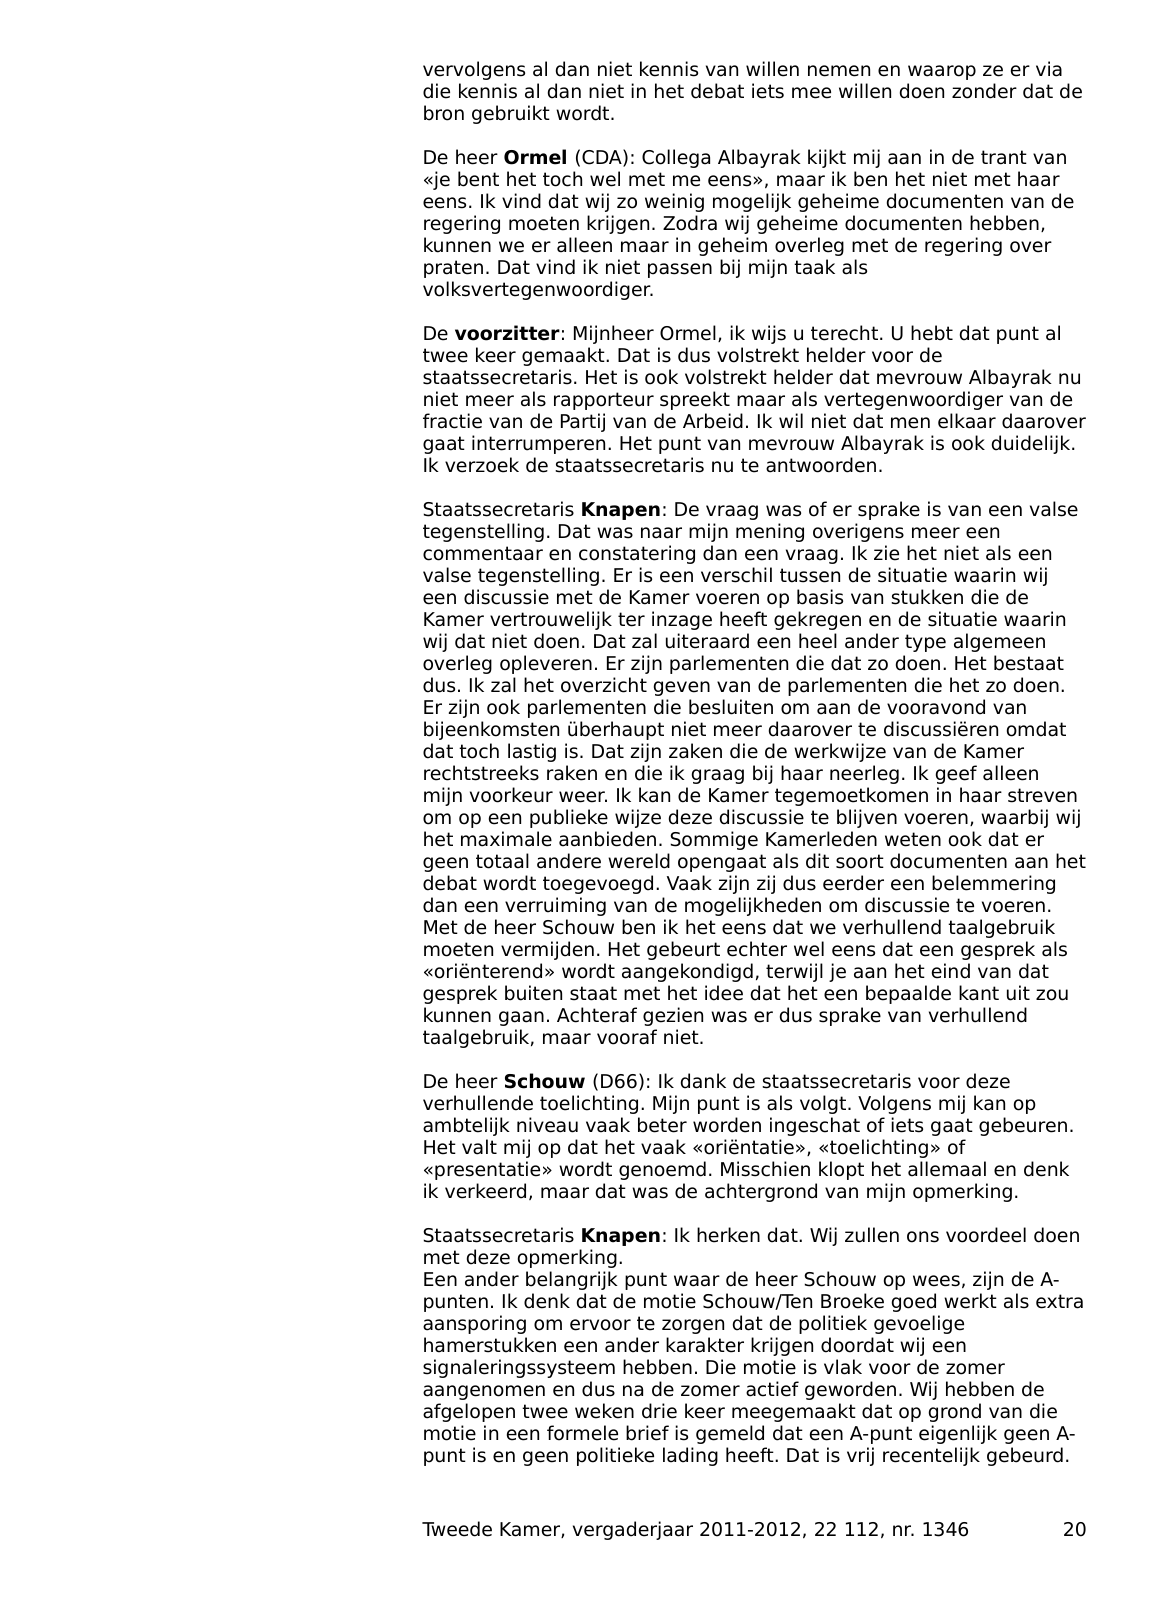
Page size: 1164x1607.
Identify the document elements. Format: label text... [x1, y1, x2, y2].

text Staatssecretaris Knapen: De vraag was of er sprake is van een valse tegenstelling. Dat was naar mijn mening overigens meer een commentaar en constatering dan een vraag. Ik zie het niet als een valse tegenstelling. Er is een verschil tussen de situatie waarin wij een discussie met de Kamer voeren op basis van stukken die de Kamer vertrouwelijk ter inzage heeft gekregen en de situatie waarin wij dat niet doen. Dat zal uiteraard een heel ander type algemeen overleg opleveren. Er zijn parlementen die dat zo doen. Het bestaat dus. Ik zal het overzicht geven van de parlementen die het zo doen. Er zijn ook parlementen die besluiten om aan de vooravond van bijeenkomsten überhaupt niet meer daarover te discussiëren omdat dat toch lastig is. Dat zijn zaken die de werkwijze van de Kamer rechtstreeks raken en die ik graag bij haar neerleg. Ik geef alleen mijn voorkeur weer. Ik kan de Kamer tegemoetkomen in haar streven om op een publieke wijze deze discussie te blijven voeren, waarbij wij het maximale aanbieden. Sommige Kamerleden weten ook dat er geen totaal andere wereld opengaat als dit soort documenten aan het debat wordt toegevoegd. Vaak zijn zij dus eerder een belemmering dan een verruiming van de mogelijkheden om discussie te voeren. [422, 499, 1087, 917]
text De heer Schouw (D66): Ik dank de staatssecretaris voor deze verhullende toelichting. Mijn punt is als volgt. Volgens mij kan op ambtelijk niveau vaak beter worden ingeschat of iets gaat gebeuren. Het valt mij op dat het vaak «oriëntatie», «toelichting» of «presentatie» wordt genoemd. Misschien klopt het allemaal en denk ik verkeerd, maar dat was de achtergrond van mijn opmerking. [422, 1071, 1087, 1203]
text Een ander belangrijk punt waar de heer Schouw op wees, zijn de A-punten. Ik denk dat de motie Schouw/Ten Broeke goed werkt als extra aansporing om ervoor te zorgen dat de politiek gevoelige hamerstukken een ander karakter krijgen doordat wij een signaleringssysteem hebben. Die motie is vlak voor de zomer aangenomen en dus na de zomer actief geworden. Wij hebben de afgelopen twee weken drie keer meegemaakt dat op grond van die motie in een formele brief is gemeld dat een A-punt eigenlijk geen A-punt is en geen politieke lading heeft. Dat is vrij recentelijk gebeurd. [422, 1269, 1087, 1467]
text Staatssecretaris Knapen: Ik herken dat. Wij zullen ons voordeel doen met deze opmerking. [422, 1225, 1087, 1269]
text De heer Ormel (CDA): Collega Albayrak kijkt mij aan in de trant van «je bent het toch wel met me eens», maar ik ben het niet met haar eens. Ik vind dat wij zo weinig mogelijk geheime documenten van de regering moeten krijgen. Zodra wij geheime documenten hebben, kunnen we er alleen maar in geheim overleg met de regering over praten. Dat vind ik niet passen bij mijn taak als volksvertegenwoordiger. [422, 147, 1087, 301]
text De voorzitter: Mijnheer Ormel, ik wijs u terecht. U hebt dat punt al twee keer gemaakt. Dat is dus volstrekt helder voor de staatssecretaris. Het is ook volstrekt helder dat mevrouw Albayrak nu niet meer als rapporteur spreekt maar als vertegenwoordiger van de fractie van de Partij van de Arbeid. Ik wil niet dat men elkaar daarover gaat interrumperen. Het punt van mevrouw Albayrak is ook duidelijk. Ik verzoek de staatssecretaris nu te antwoorden. [422, 323, 1087, 477]
text vervolgens al dan niet kennis van willen nemen en waarop ze er via die kennis al dan niet in het debat iets mee willen doen zonder dat de bron gebruikt wordt. [422, 59, 1087, 125]
text Met de heer Schouw ben ik het eens dat we verhullend taalgebruik moeten vermijden. Het gebeurt echter wel eens dat een gesprek als «oriënterend» wordt aangekondigd, terwijl je aan het eind van dat gesprek buiten staat met het idee dat het een bepaalde kant uit zou kunnen gaan. Achteraf gezien was er dus sprake van verhullend taalgebruik, maar vooraf niet. [422, 917, 1087, 1049]
